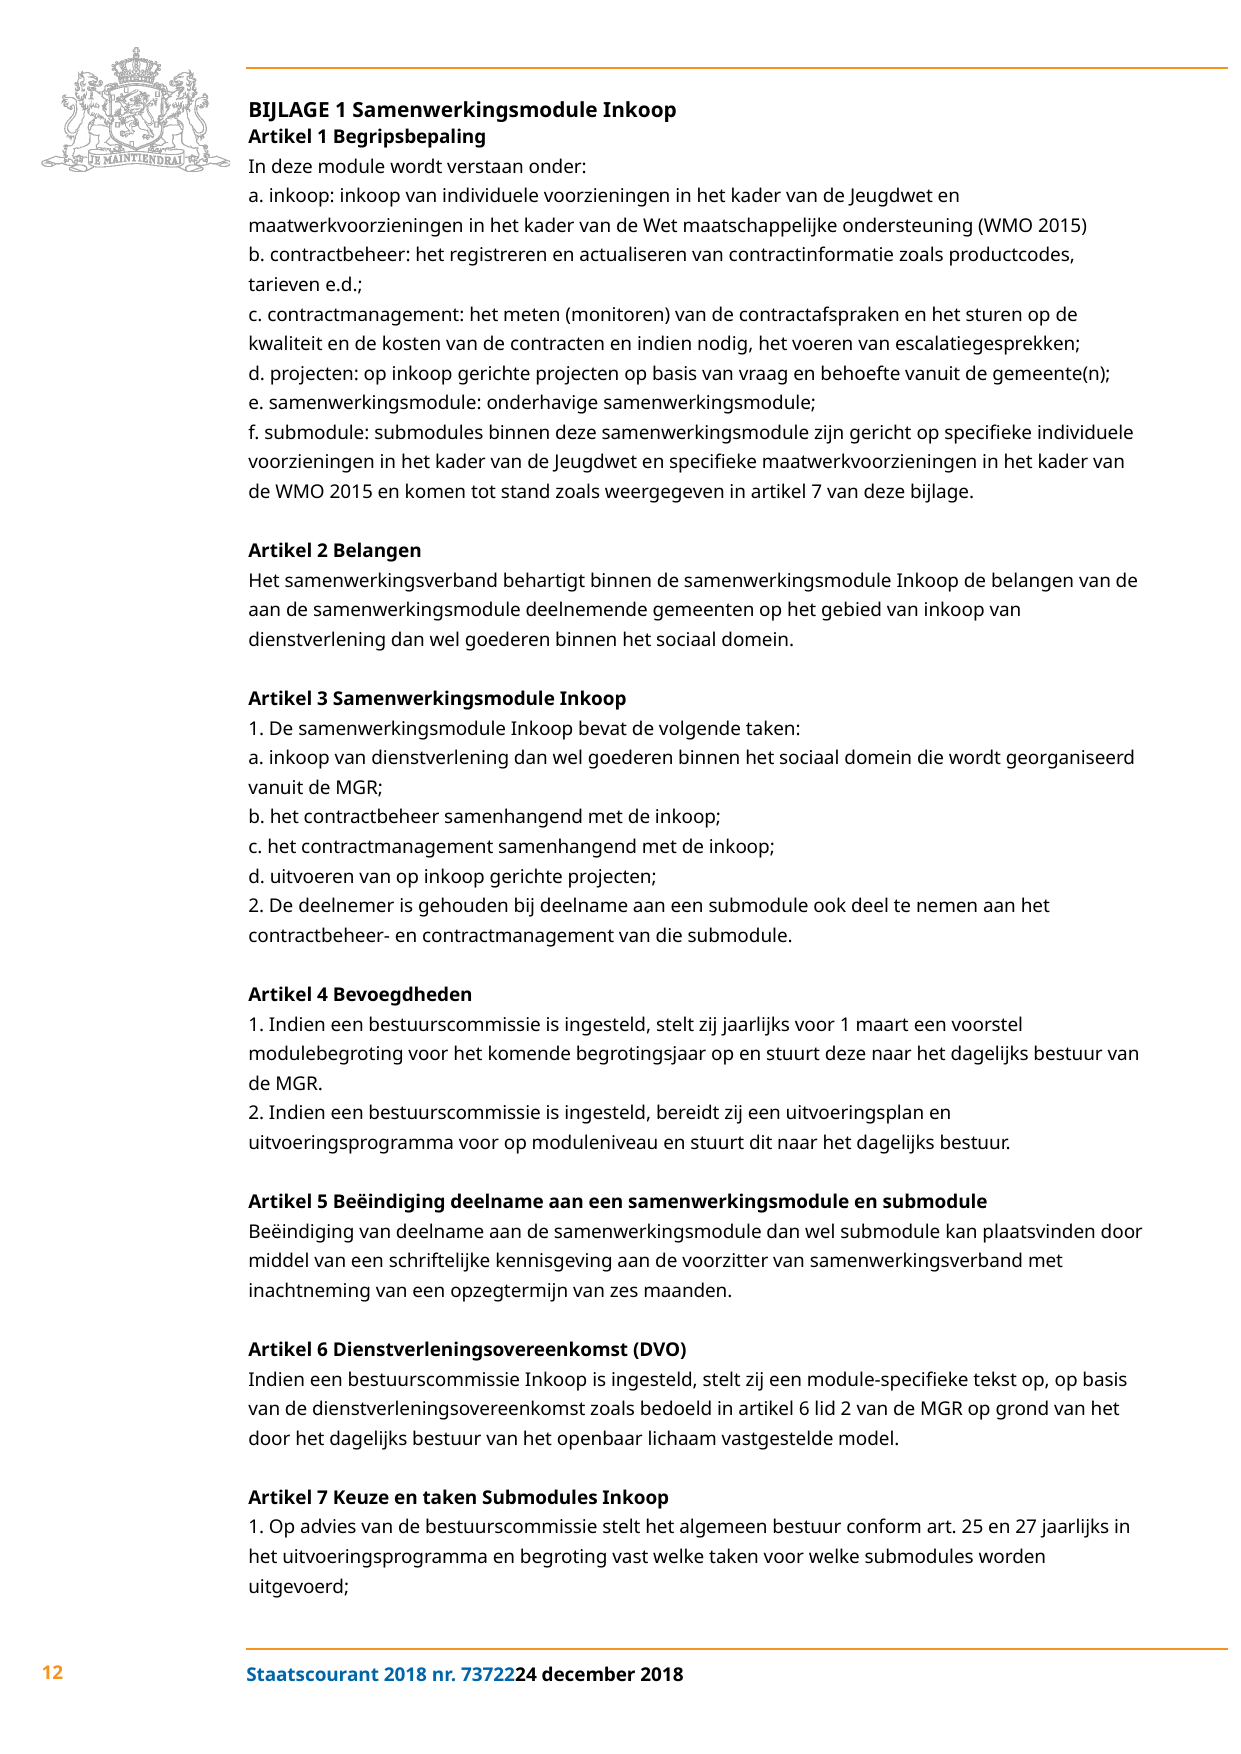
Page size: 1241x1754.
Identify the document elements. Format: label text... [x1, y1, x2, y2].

text f. submodule: submodules binnen deze samenwerkingsmodule zijn gericht op specifieke individuele voorzieningen in het kader van de Jeugdwet en specifieke maatwerkvoorzieningen in het kader van de WMO 2015 en komen tot stand zoals weergegeven in artikel 7 van deze bijlage. [248, 419, 1152, 504]
text BIJLAGE 1 Samenwerkingsmodule Inkoop [248, 95, 1152, 123]
text 2. Indien een bestuurscommissie is ingesteld, bereidt zij een uitvoeringsplan en uitvoeringsprogramma voor op moduleniveau en stuurt dit naar het dagelijks bestuur. [248, 1099, 1152, 1155]
text 2. De deelnemer is gehouden bij deelname aan een submodule ook deel te nemen aan het contractbeheer- en contractmanagement van die submodule. [248, 892, 1152, 948]
text Artikel 5 Beëindiging deelname aan een samenwerkingsmodule en submodule [248, 1188, 1152, 1214]
text In deze module wordt verstaan onder: [248, 153, 1152, 179]
text a. inkoop van dienstverlening dan wel goederen binnen het sociaal domein die wordt georganiseerd vanuit de MGR; [248, 744, 1152, 800]
text Artikel 3 Samenwerkingsmodule Inkoop [248, 685, 1152, 711]
text Beëindiging van deelname aan de samenwerkingsmodule dan wel submodule kan plaatsvinden door middel van een schriftelijke kennisgeving aan de voorzitter van samenwerkingsverband met inachtneming van een opzegtermijn van zes maanden. [248, 1218, 1152, 1303]
text c. het contractmanagement samenhangend met de inkoop; [248, 833, 1152, 859]
text 1. De samenwerkingsmodule Inkoop bevat de volgende taken: [248, 715, 1152, 741]
text 1. Indien een bestuurscommissie is ingesteld, stelt zij jaarlijks voor 1 maart een voorstel modulebegroting voor het komende begrotingsjaar op en stuurt deze naar het dagelijks bestuur van de MGR. [248, 1011, 1152, 1096]
text Artikel 4 Bevoegdheden [248, 981, 1152, 1007]
text d. projecten: op inkoop gerichte projecten op basis van vraag en behoefte vanuit de gemeente(n); [248, 360, 1152, 386]
text Artikel 7 Keuze en taken Submodules Inkoop [248, 1484, 1152, 1510]
text e. samenwerkingsmodule: onderhavige samenwerkingsmodule; [248, 389, 1152, 415]
picture [41, 47, 231, 172]
text a. inkoop: inkoop van individuele voorzieningen in het kader van de Jeugdwet en maatwerkvoorzieningen in het kader van de Wet maatschappelijke ondersteuning (WMO 2015) [248, 182, 1152, 238]
text c. contractmanagement: het meten (monitoren) van de contractafspraken en het sturen op de kwaliteit en de kosten van de contracten en indien nodig, het voeren van escalatiegesprekken; [248, 301, 1152, 356]
text Artikel 1 Begripsbepaling [248, 123, 1152, 149]
text b. contractbeheer: het registreren en actualiseren van contractinformatie zoals productcodes, tarieven e.d.; [248, 242, 1152, 297]
text Artikel 6 Dienstverleningsovereenkomst (DVO) [248, 1336, 1152, 1362]
text b. het contractbeheer samenhangend met de inkoop; [248, 804, 1152, 829]
text Indien een bestuurscommissie Inkoop is ingesteld, stelt zij een module-specifieke tekst op, op basis van de dienstverleningsovereenkomst zoals bedoeld in artikel 6 lid 2 van de MGR op grond van het door het dagelijks bestuur van het openbaar lichaam vastgestelde model. [248, 1366, 1152, 1451]
text Het samenwerkingsverband behartigt binnen de samenwerkingsmodule Inkoop de belangen van de aan de samenwerkingsmodule deelnemende gemeenten op het gebied van inkoop van dienstverlening dan wel goederen binnen het sociaal domein. [248, 567, 1152, 652]
text 1. Op advies van de bestuurscommissie stelt het algemeen bestuur conform art. 25 en 27 jaarlijks in het uitvoeringsprogramma en begroting vast welke taken voor welke submodules worden uitgevoerd; [248, 1514, 1152, 1599]
text Artikel 2 Belangen [248, 537, 1152, 563]
text d. uitvoeren van op inkoop gerichte projecten; [248, 863, 1152, 889]
